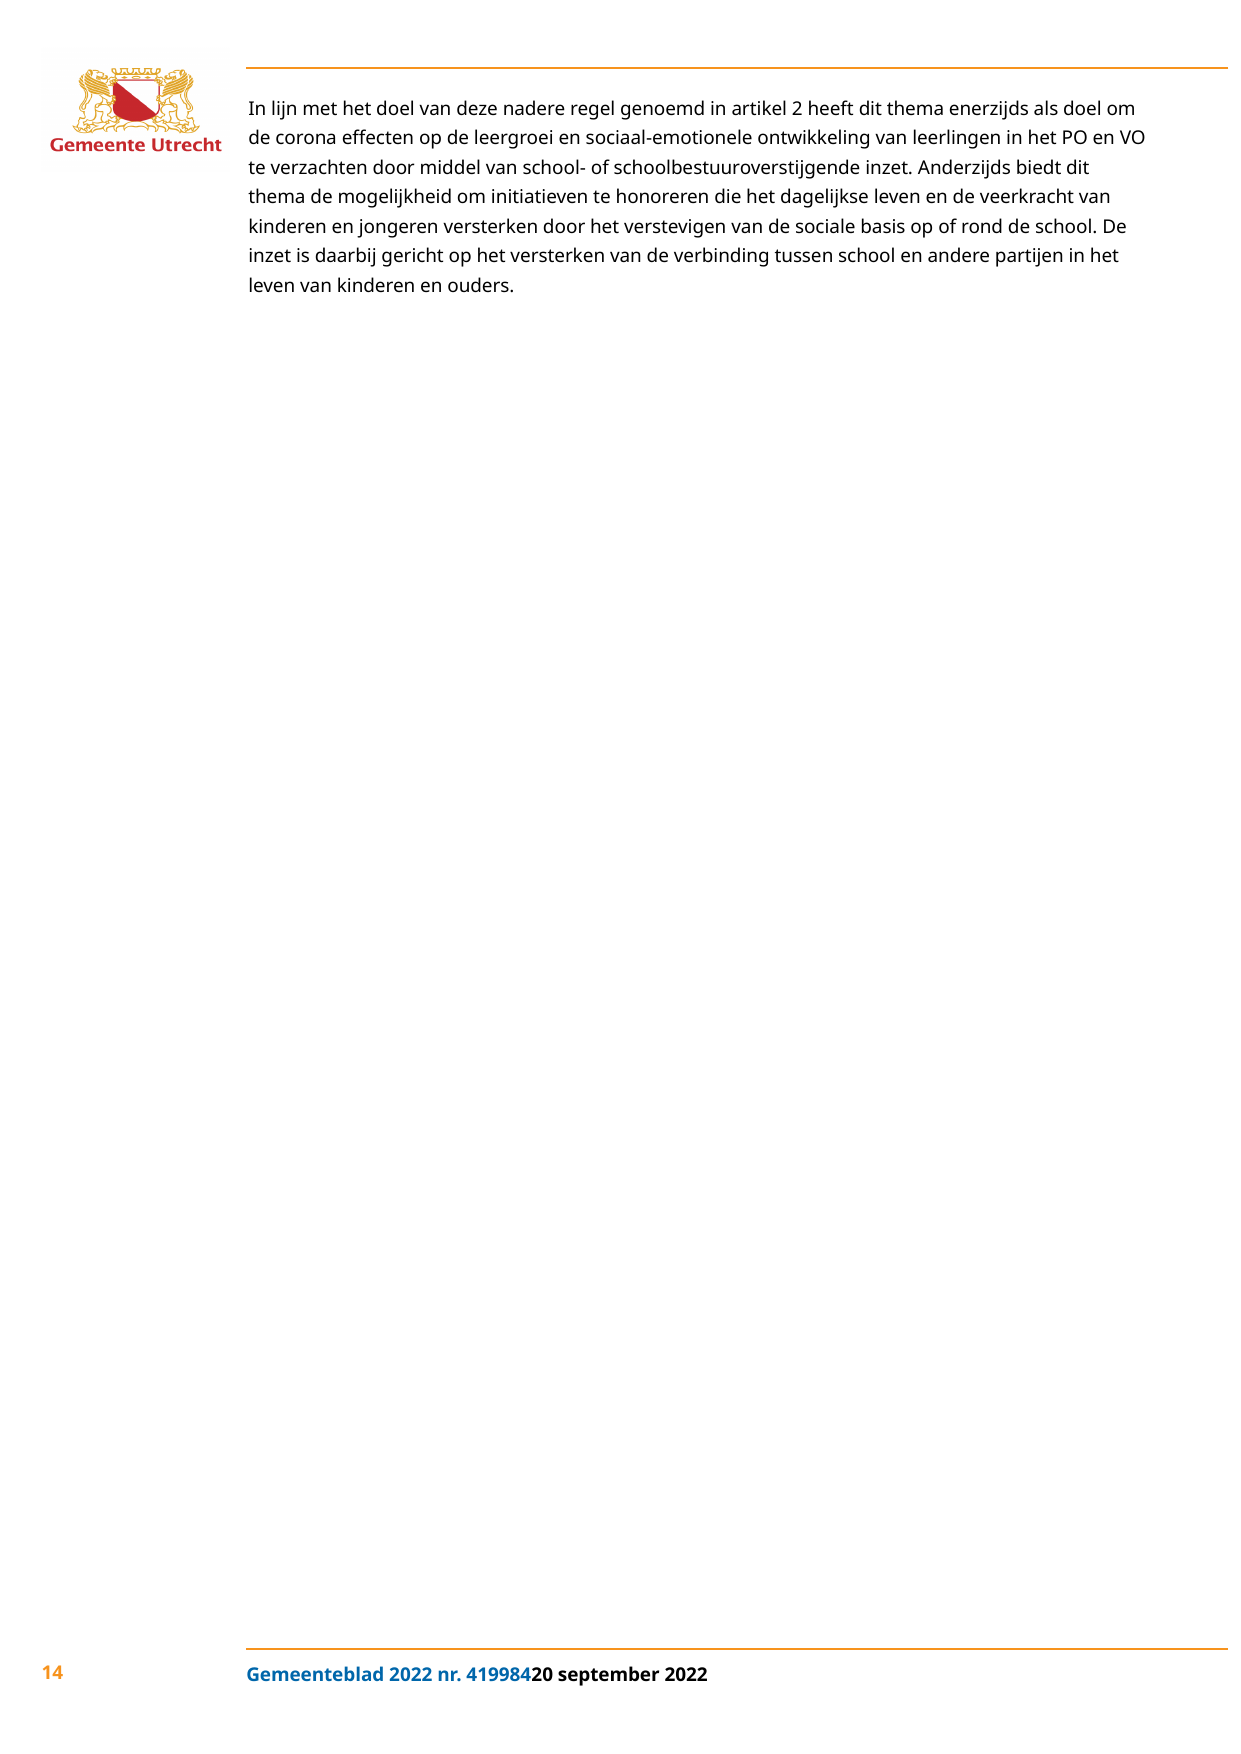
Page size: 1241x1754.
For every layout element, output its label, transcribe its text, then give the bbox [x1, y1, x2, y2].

picture [41, 47, 231, 172]
text In lijn met het doel van deze nadere regel genoemd in artikel 2 heeft dit thema enerzijds als doel om de corona effecten op de leergroei en sociaal-emotionele ontwikkeling van leerlingen in het PO en VO te verzachten door middel van school- of schoolbestuuroverstijgende inzet. Anderzijds biedt dit thema de mogelijkheid om initiatieven te honoreren die het dagelijkse leven en de veerkracht van kinderen en jongeren versterken door het verstevigen van de sociale basis op of rond de school. De inzet is daarbij gericht op het versterken van de verbinding tussen school en andere partijen in het leven van kinderen en ouders. [248, 95, 1152, 298]
